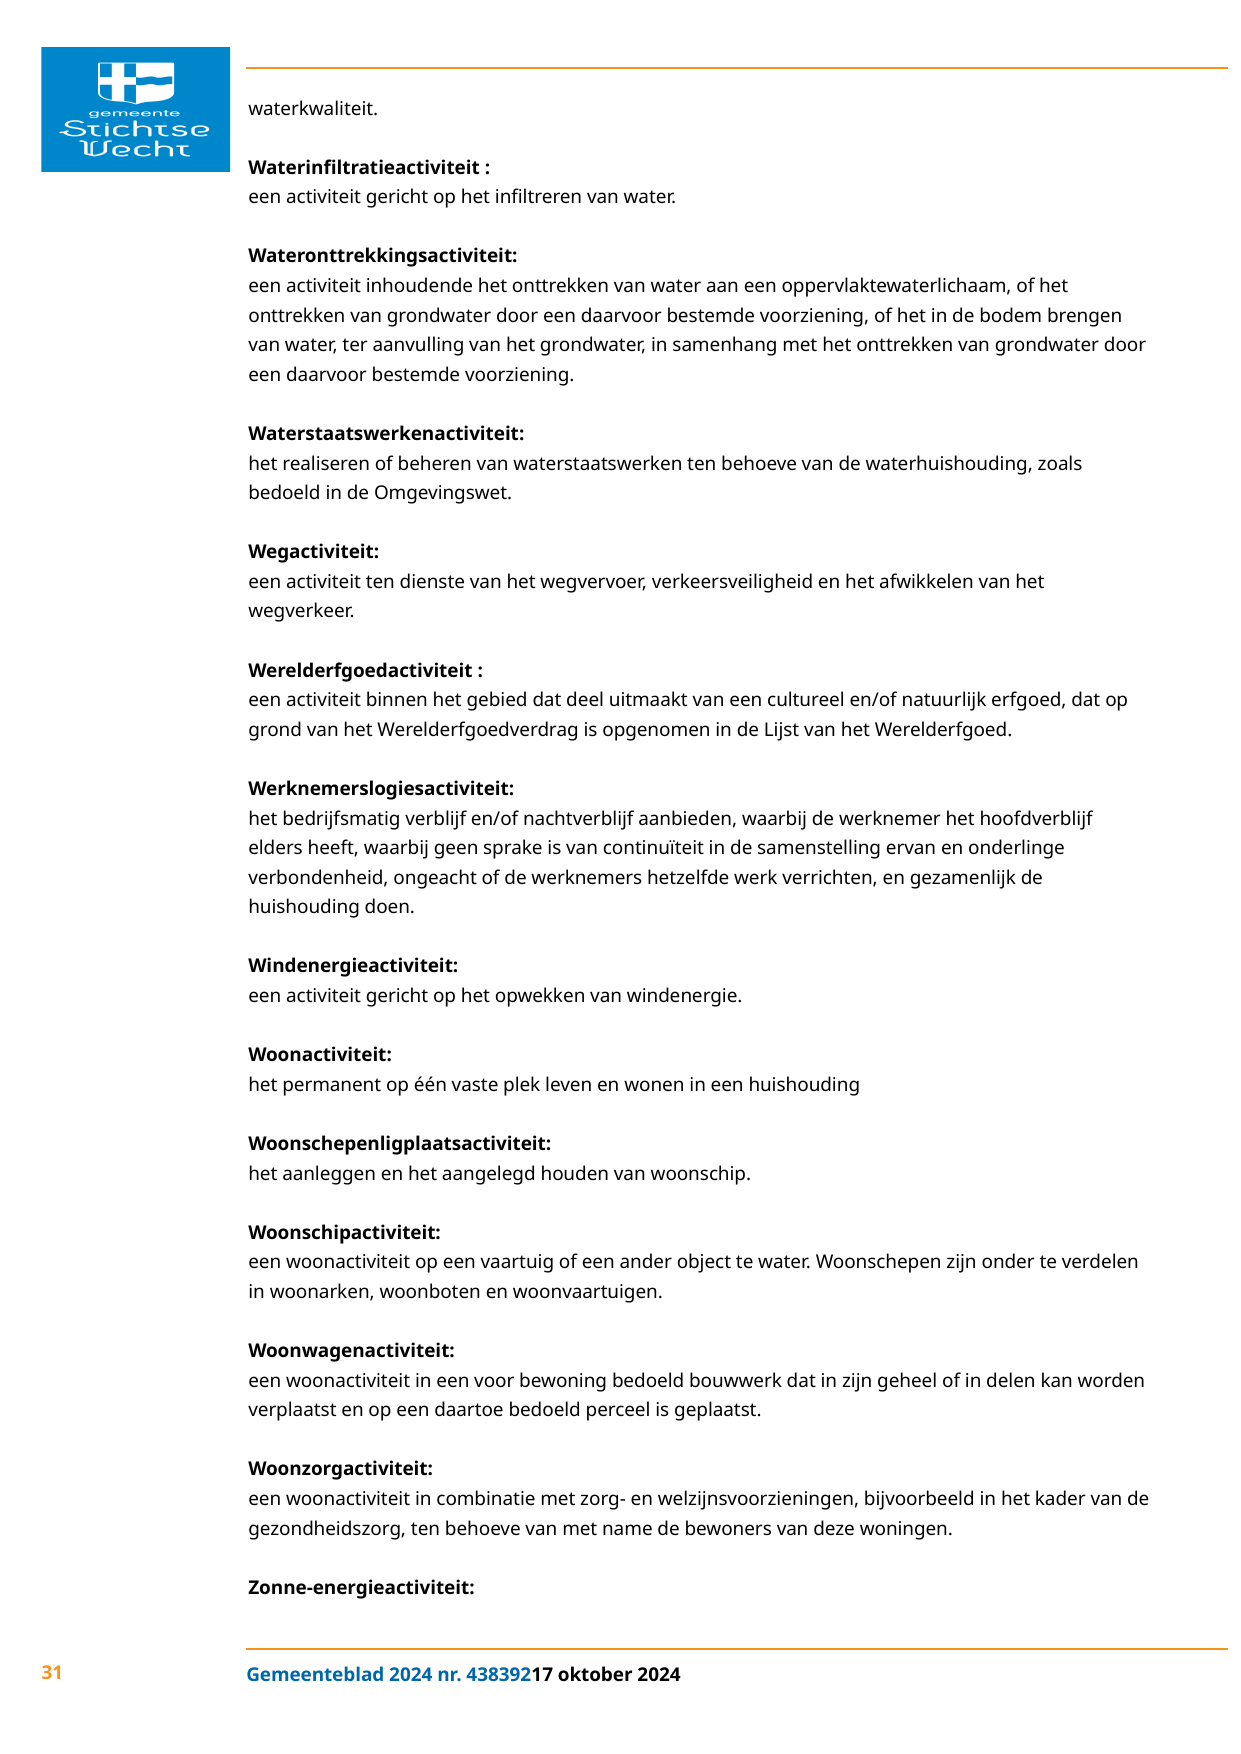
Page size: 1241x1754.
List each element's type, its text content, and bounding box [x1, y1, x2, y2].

text Woonschipactiviteit: [248, 1219, 1152, 1245]
text een activiteit binnen het gebied dat deel uitmaakt van een cultureel en/of natuurlijk erfgoed, dat op grond van het Werelderfgoedverdrag is opgenomen in de Lijst van het Werelderfgoed. [248, 686, 1152, 742]
text Zonne-energieactiviteit: [248, 1574, 1152, 1600]
text Wegactiviteit: [248, 538, 1152, 564]
picture [137, 63, 174, 103]
text Woonzorgactiviteit: [248, 1456, 1152, 1481]
text het bedrijfsmatig verblijf en/of nachtverblijf aanbieden, waarbij de werknemer het hoofdverblijf elders heeft, waarbij geen sprake is van continuïteit in de samenstelling ervan en onderlinge verbondenheid, ongeacht of de werknemers hetzelfde werk verrichten, en gezamenlijk de huishouding doen. [248, 805, 1152, 919]
text een woonactiviteit in combinatie met zorg- en welzijnsvoorzieningen, bijvoorbeeld in het kader van de gezondheidszorg, ten behoeve van met name de bewoners van deze woningen. [248, 1485, 1152, 1541]
text het permanent op één vaste plek leven en wonen in een huishouding [248, 1071, 1152, 1097]
text Werelderfgoedactiviteit : [248, 657, 1152, 683]
text Waterstaatswerkenactiviteit: [248, 420, 1152, 446]
text waterkwaliteit. [248, 95, 1152, 121]
text Waterinfiltratieactiviteit : [248, 154, 1152, 180]
text het realiseren of beheren van waterstaatswerken ten behoeve van de waterhuishouding, zoals bedoeld in de Omgevingswet. [248, 450, 1152, 505]
text Werknemerslogiesactiviteit: [248, 775, 1152, 801]
text een activiteit gericht op het infiltreren van water. [248, 183, 1152, 209]
text Wateronttrekkingsactiviteit: [248, 243, 1152, 268]
text een woonactiviteit op een vaartuig of een ander object te water. Woonschepen zijn onder te verdelen in woonarken, woonboten en woonvaartuigen. [248, 1248, 1152, 1304]
picture [99, 63, 135, 101]
text Woonwagenactiviteit: [248, 1337, 1152, 1363]
text Woonactiviteit: [248, 1041, 1152, 1067]
text Woonschepenligplaatsactiviteit: [248, 1130, 1152, 1156]
text een activiteit gericht op het opwekken van windenergie. [248, 982, 1152, 1008]
text het aanleggen en het aangelegd houden van woonschip. [248, 1160, 1152, 1186]
text een activiteit inhoudende het onttrekken van water aan een oppervlaktewaterlichaam, of het onttrekken van grondwater door een daarvoor bestemde voorziening, of het in de bodem brengen van water, ter aanvulling van het grondwater, in samenhang met het onttrekken van grondwater door een daarvoor bestemde voorziening. [248, 272, 1152, 387]
text een woonactiviteit in een voor bewoning bedoeld bouwwerk dat in zijn geheel of in delen kan worden verplaatst en op een daartoe bedoeld perceel is geplaatst. [248, 1367, 1152, 1422]
text Windenergieactiviteit: [248, 953, 1152, 978]
text een activiteit ten dienste van het wegvervoer, verkeersveiligheid en het afwikkelen van het wegverkeer. [248, 568, 1152, 623]
